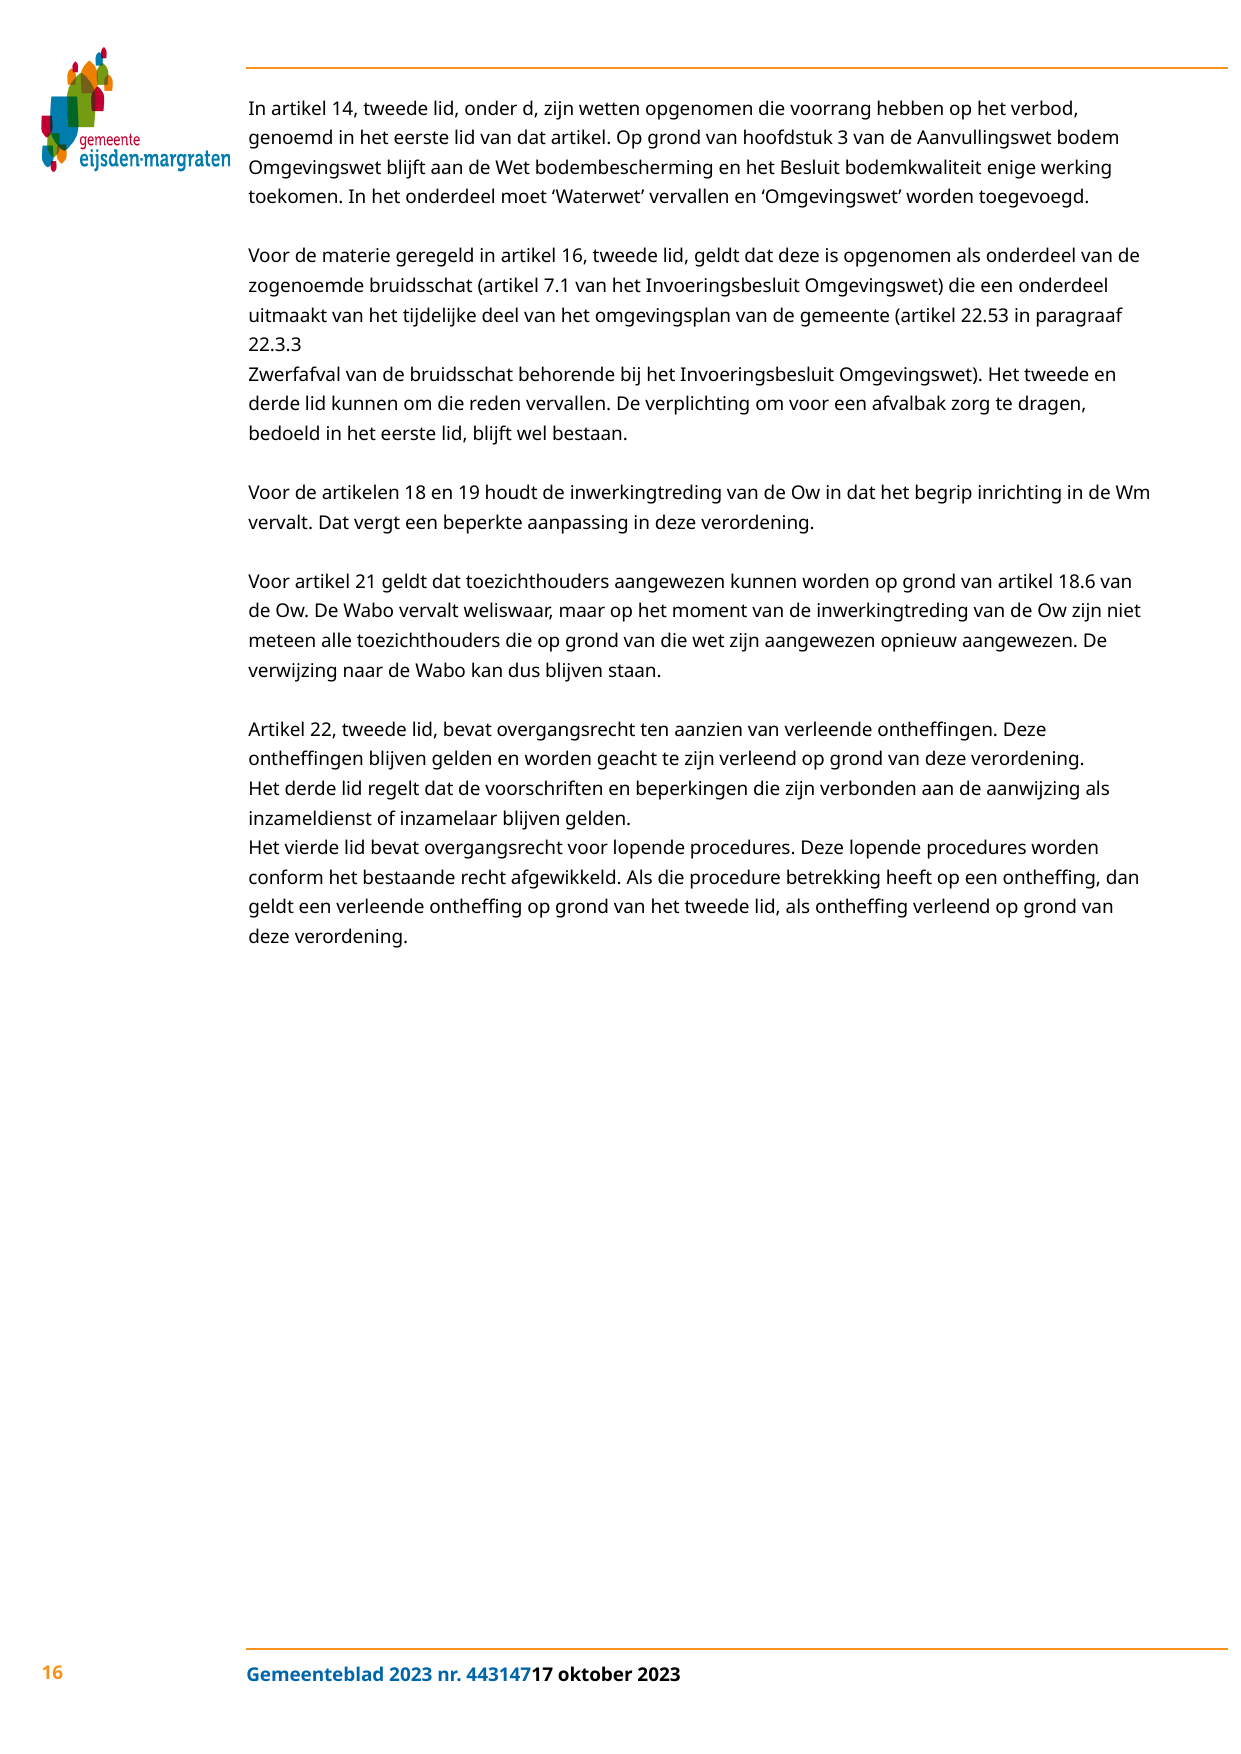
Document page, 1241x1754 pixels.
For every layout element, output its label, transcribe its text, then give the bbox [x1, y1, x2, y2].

text In artikel 14, tweede lid, onder d, zijn wetten opgenomen die voorrang hebben op het verbod, genoemd in het eerste lid van dat artikel. Op grond van hoofdstuk 3 van de Aanvullingswet bodem Omgevingswet blijft aan de Wet bodembescherming en het Besluit bodemkwaliteit enige werking toekomen. In het onderdeel moet ‘Waterwet’ vervallen en ‘Omgevingswet’ worden toegevoegd. [248, 95, 1152, 209]
text Het derde lid regelt dat de voorschriften en beperkingen die zijn verbonden aan de aanwijzing als inzameldienst of inzamelaar blijven gelden. [248, 775, 1152, 831]
text Zwerfafval van de bruidsschat behorende bij het Invoeringsbesluit Omgevingswet). Het tweede en derde lid kunnen om die reden vervallen. De verplichting om voor een afvalbak zorg te dragen, bedoeld in het eerste lid, blijft wel bestaan. [248, 361, 1152, 446]
text Het vierde lid bevat overgangsrecht voor lopende procedures. Deze lopende procedures worden conform het bestaande recht afgewikkeld. Als die procedure betrekking heeft op een ontheffing, dan geldt een verleende ontheffing op grond van het tweede lid, als ontheffing verleend op grond van deze verordening. [248, 834, 1152, 949]
text Voor de materie geregeld in artikel 16, tweede lid, geldt dat deze is opgenomen als onderdeel van de zogenoemde bruidsschat (artikel 7.1 van het Invoeringsbesluit Omgevingswet) die een onderdeel uitmaakt van het tijdelijke deel van het omgevingsplan van de gemeente (artikel 22.53 in paragraaf 22.3.3 [248, 243, 1152, 357]
text Voor artikel 21 geldt dat toezichthouders aangewezen kunnen worden op grond van artikel 18.6 van de Ow. De Wabo vervalt weliswaar, maar op het moment van de inwerkingtreding van de Ow zijn niet meteen alle toezichthouders die op grond van die wet zijn aangewezen opnieuw aangewezen. De verwijzing naar de Wabo kan dus blijven staan. [248, 568, 1152, 683]
text Voor de artikelen 18 en 19 houdt de inwerkingtreding van de Ow in dat het begrip inrichting in de Wm vervalt. Dat vergt een beperkte aanpassing in deze verordening. [248, 479, 1152, 535]
picture [41, 47, 231, 172]
text Artikel 22, tweede lid, bevat overgangsrecht ten aanzien van verleende ontheffingen. Deze ontheffingen blijven gelden en worden geacht te zijn verleend op grond van deze verordening. [248, 716, 1152, 771]
